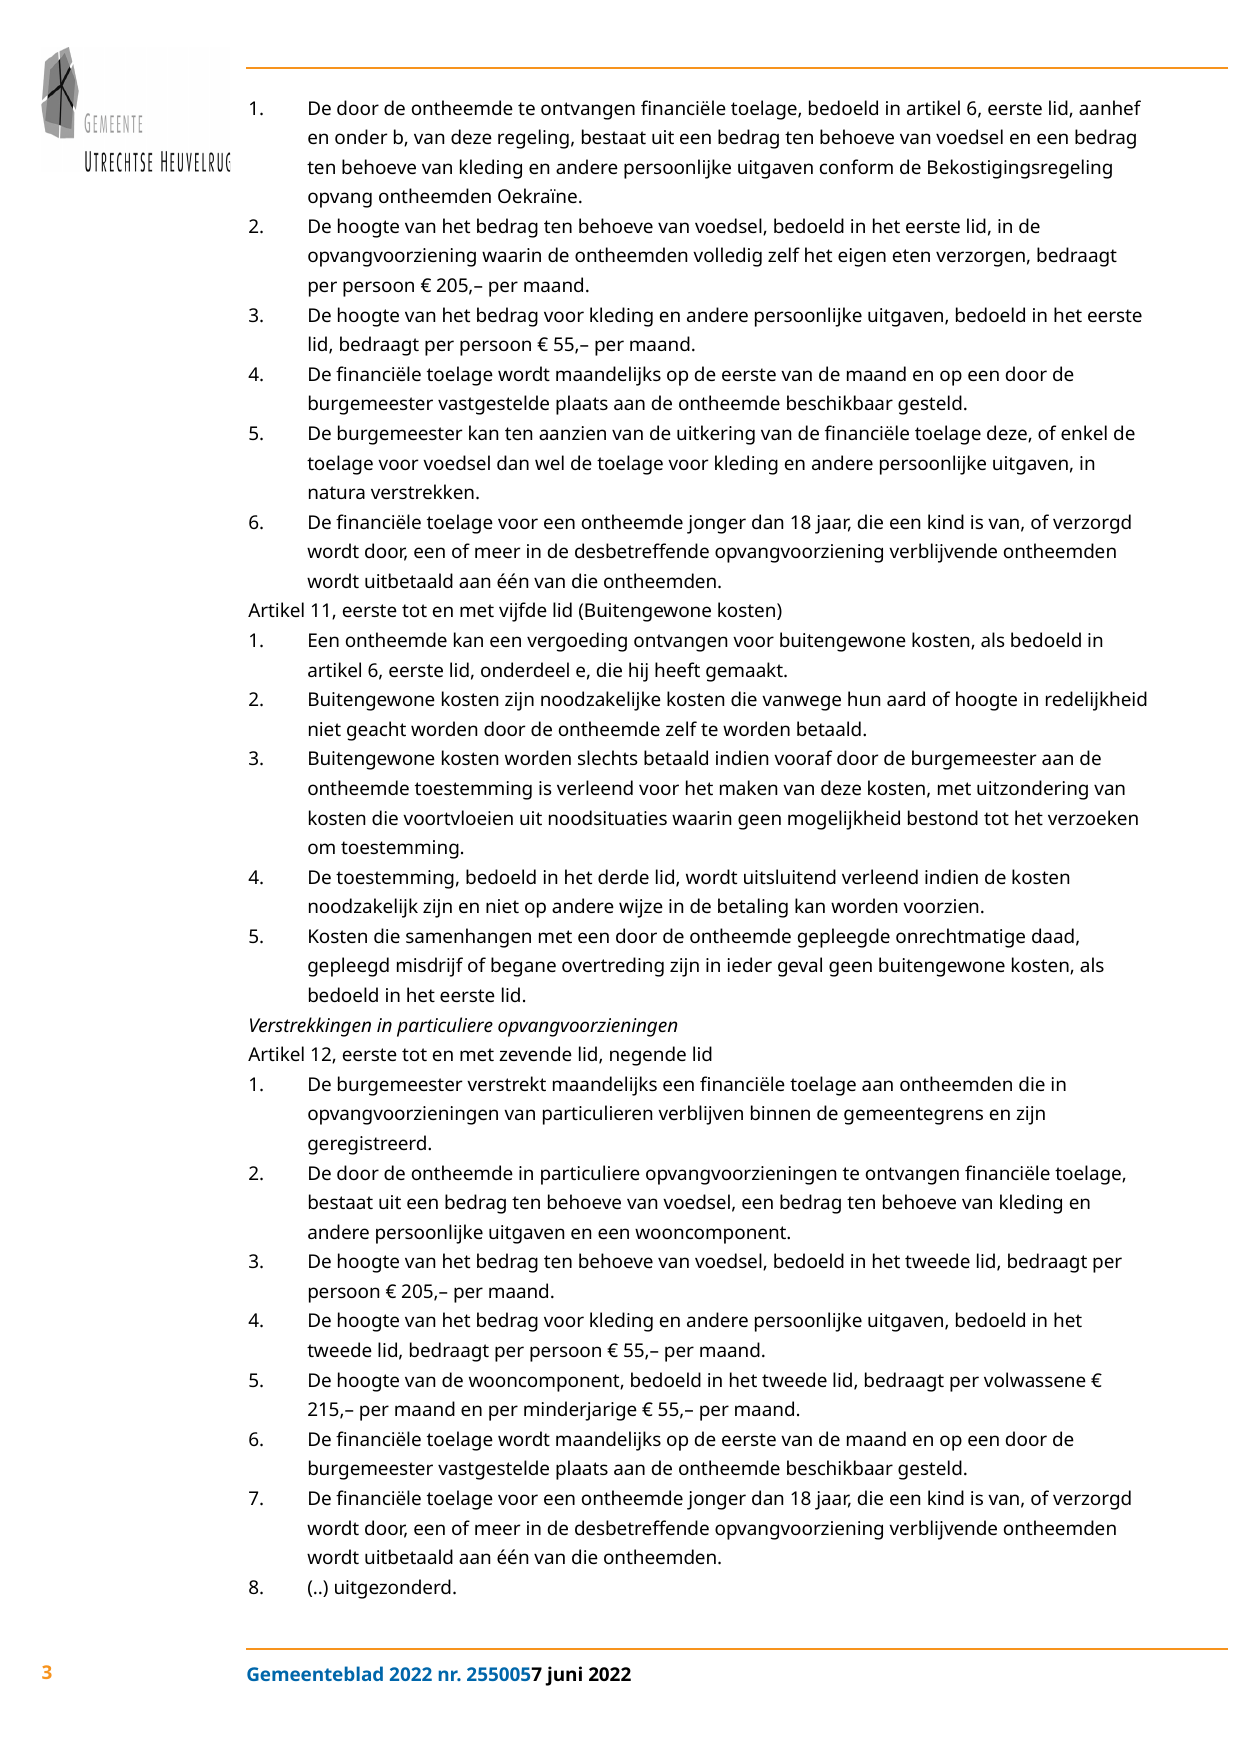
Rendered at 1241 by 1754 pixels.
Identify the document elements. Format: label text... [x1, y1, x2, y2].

list (..) uitgezonderd. [248, 1574, 1152, 1600]
text Artikel 11, eerste tot en met vijfde lid (Buitengewone kosten) [248, 598, 1152, 623]
list De burgemeester verstrekt maandelijks een financiële toelage aan ontheemden die in opvangvoorzieningen van particulieren verblijven binnen de gemeentegrens en zijn geregistreerd. [248, 1071, 1152, 1156]
list De hoogte van de wooncomponent, bedoeld in het tweede lid, bedraagt per volwassene € 215,– per maand en per minderjarige € 55,– per maand. [248, 1367, 1152, 1422]
text Artikel 12, eerste tot en met zevende lid, negende lid [248, 1041, 1152, 1067]
list De financiële toelage wordt maandelijks op de eerste van de maand en op een door de burgemeester vastgestelde plaats aan de ontheemde beschikbaar gesteld. [248, 1426, 1152, 1481]
list De hoogte van het bedrag voor kleding en andere persoonlijke uitgaven, bedoeld in het eerste lid, bedraagt per persoon € 55,– per maand. [248, 302, 1152, 357]
list De financiële toelage voor een ontheemde jonger dan 18 jaar, die een kind is van, of verzorgd wordt door, een of meer in de desbetreffende opvangvoorziening verblijvende ontheemden wordt uitbetaald aan één van die ontheemden. [248, 1485, 1152, 1570]
list Kosten die samenhangen met een door de ontheemde gepleegde onrechtmatige daad, gepleegd misdrijf of begane overtreding zijn in ieder geval geen buitengewone kosten, als bedoeld in het eerste lid. [248, 923, 1152, 1008]
list Een ontheemde kan een vergoeding ontvangen voor buitengewone kosten, als bedoeld in artikel 6, eerste lid, onderdeel e, die hij heeft gemaakt. [248, 627, 1152, 683]
list De hoogte van het bedrag voor kleding en andere persoonlijke uitgaven, bedoeld in het tweede lid, bedraagt per persoon € 55,– per maand. [248, 1308, 1152, 1363]
list De door de ontheemde te ontvangen financiële toelage, bedoeld in artikel 6, eerste lid, aanhef en onder b, van deze regeling, bestaat uit een bedrag ten behoeve van voedsel en een bedrag ten behoeve van kleding en andere persoonlijke uitgaven conform de Bekostigingsregeling opvang ontheemden Oekraïne. [248, 95, 1152, 209]
list De financiële toelage voor een ontheemde jonger dan 18 jaar, die een kind is van, of verzorgd wordt door, een of meer in de desbetreffende opvangvoorziening verblijvende ontheemden wordt uitbetaald aan één van die ontheemden. [248, 509, 1152, 594]
text Verstrekkingen in particuliere opvangvoorzieningen [248, 1012, 1152, 1038]
list De hoogte van het bedrag ten behoeve van voedsel, bedoeld in het eerste lid, in de opvangvoorziening waarin de ontheemden volledig zelf het eigen eten verzorgen, bedraagt per persoon € 205,– per maand. [248, 213, 1152, 298]
list De door de ontheemde in particuliere opvangvoorzieningen te ontvangen financiële toelage, bestaat uit een bedrag ten behoeve van voedsel, een bedrag ten behoeve van kleding en andere persoonlijke uitgaven en een wooncomponent. [248, 1160, 1152, 1245]
picture [41, 47, 231, 172]
list Buitengewone kosten worden slechts betaald indien vooraf door de burgemeester aan de ontheemde toestemming is verleend voor het maken van deze kosten, met uitzondering van kosten die voortvloeien uit noodsituaties waarin geen mogelijkheid bestond tot het verzoeken om toestemming. [248, 746, 1152, 860]
list De financiële toelage wordt maandelijks op de eerste van de maand en op een door de burgemeester vastgestelde plaats aan de ontheemde beschikbaar gesteld. [248, 361, 1152, 416]
list Buitengewone kosten zijn noodzakelijke kosten die vanwege hun aard of hoogte in redelijkheid niet geacht worden door de ontheemde zelf te worden betaald. [248, 686, 1152, 742]
list De hoogte van het bedrag ten behoeve van voedsel, bedoeld in het tweede lid, bedraagt per persoon € 205,– per maand. [248, 1248, 1152, 1304]
list De burgemeester kan ten aanzien van de uitkering van de financiële toelage deze, of enkel de toelage voor voedsel dan wel de toelage voor kleding en andere persoonlijke uitgaven, in natura verstrekken. [248, 420, 1152, 505]
list De toestemming, bedoeld in het derde lid, wordt uitsluitend verleend indien de kosten noodzakelijk zijn en niet op andere wijze in de betaling kan worden voorzien. [248, 864, 1152, 919]
